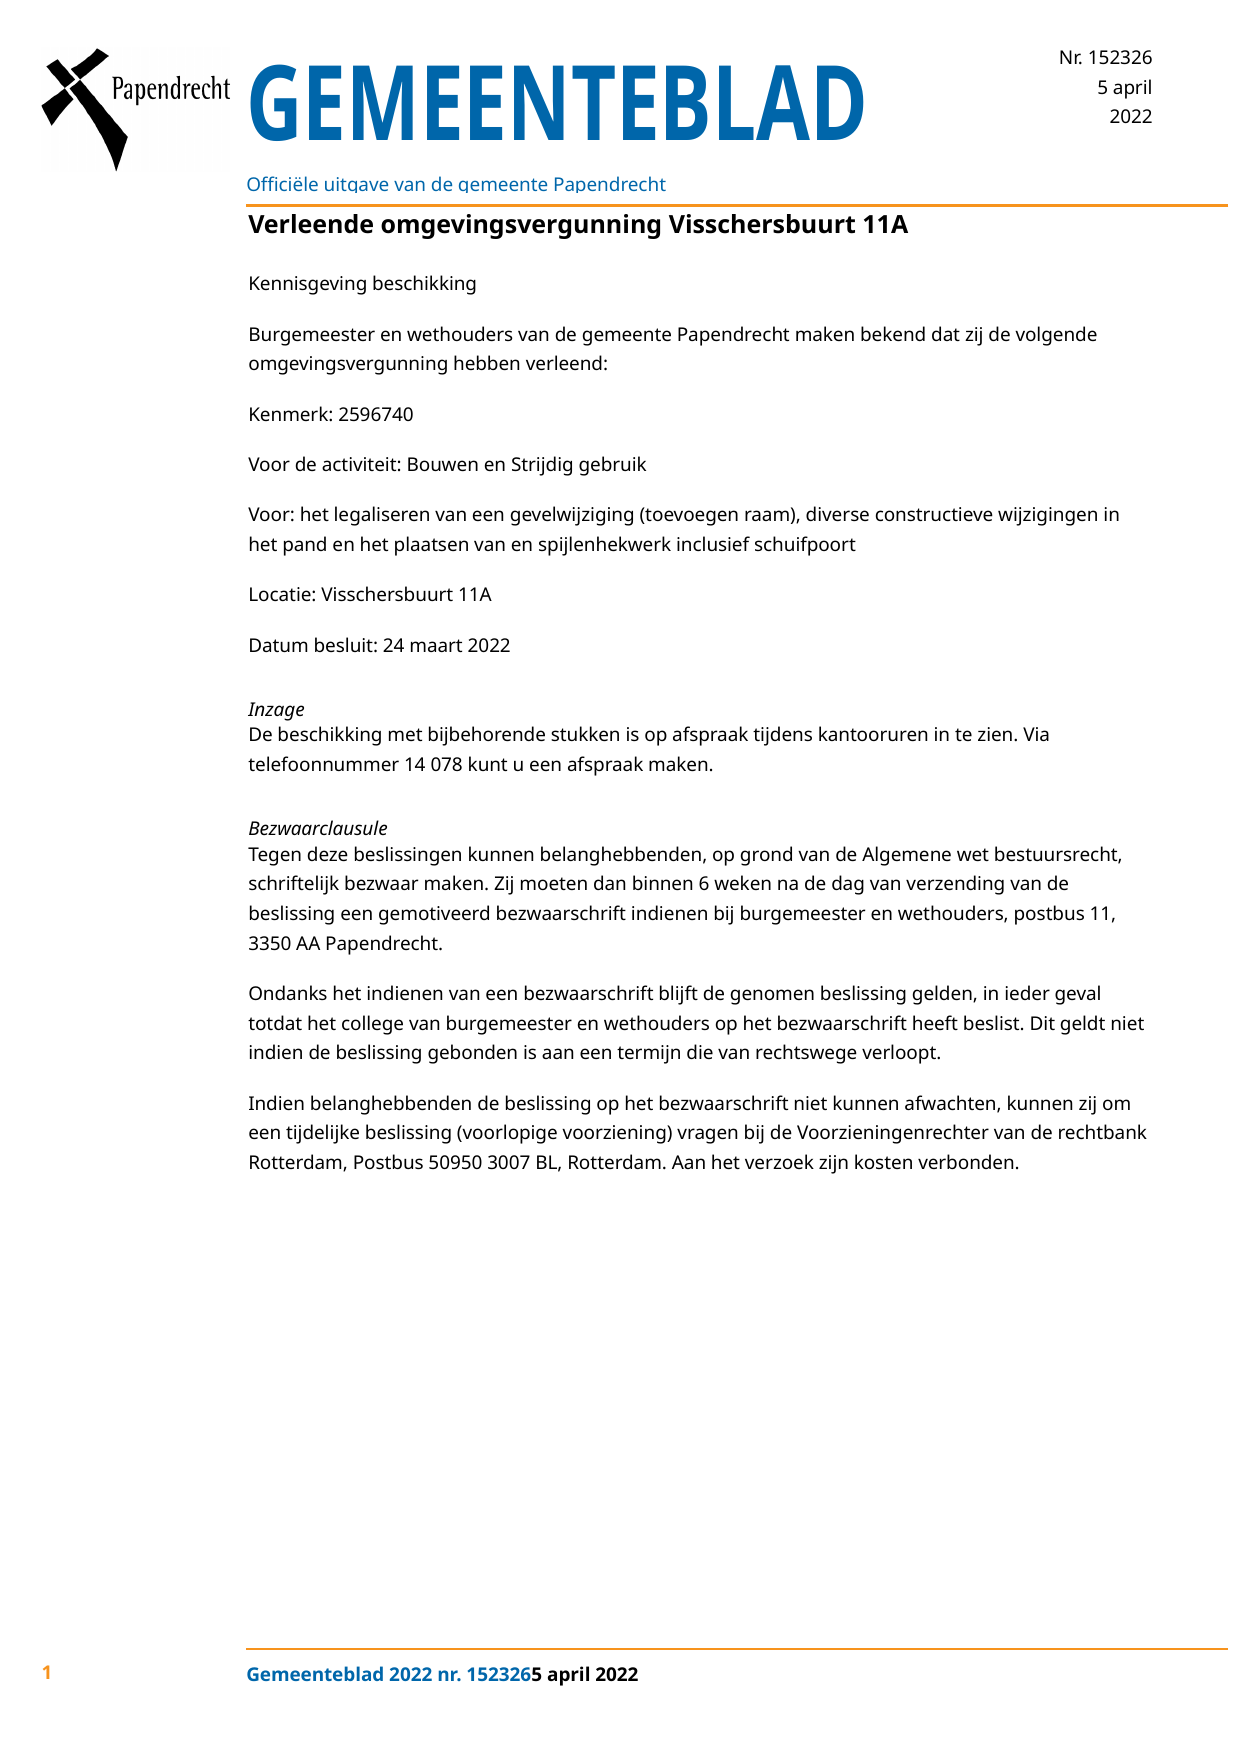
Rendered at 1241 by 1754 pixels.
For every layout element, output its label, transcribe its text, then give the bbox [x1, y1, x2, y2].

text Kennisgeving beschikking [248, 270, 1152, 296]
text Burgemeester en wethouders van de gemeente Papendrecht maken bekend dat zij de volgende omgevingsvergunning hebben verleend: [248, 321, 1152, 376]
text Voor: het legaliseren van een gevelwijziging (toevoegen raam), diverse constructieve wijzigingen in het pand en het plaatsen van en spijlenhekwerk inclusief schuifpoort [248, 502, 1152, 557]
text Ondanks het indienen van een bezwaarschrift blijft de genomen beslissing gelden, in ieder geval totdat het college van burgemeester en wethouders op het bezwaarschrift heeft beslist. Dit geldt niet indien de beslissing gebonden is aan een termijn die van rechtswege verloopt. [248, 980, 1152, 1065]
text Inzage [248, 696, 1152, 722]
text Voor de activiteit: Bouwen en Strijdig gebruik [248, 451, 1152, 477]
picture [41, 47, 231, 172]
text Indien belanghebbenden de beslissing op het bezwaarschrift niet kunnen afwachten, kunnen zij om een tijdelijke beslissing (voorlopige voorziening) vragen bij de Voorzieningenrechter van de rechtbank Rotterdam, Postbus 50950 3007 BL, Rotterdam. Aan het verzoek zijn kosten verbonden. [248, 1090, 1152, 1174]
text Verleende omgevingsvergunning Visschersbuurt 11A [248, 207, 1152, 241]
text Tegen deze beslissingen kunnen belanghebbenden, op grond van de Algemene wet bestuursrecht, schriftelijk bezwaar maken. Zij moeten dan binnen 6 weken na de dag van verzending van de beslissing een gemotiveerd bezwaarschrift indienen bij burgemeester en wethouders, postbus 11, 3350 AA Papendrecht. [248, 841, 1152, 955]
text De beschikking met bijbehorende stukken is op afspraak tijdens kantooruren in te zien. Via telefoonnummer 14 078 kunt u een afspraak maken. [248, 722, 1152, 777]
text Locatie: Visschersbuurt 11A [248, 582, 1152, 607]
text Datum besluit: 24 maart 2022 [248, 632, 1152, 658]
text Kenmerk: 2596740 [248, 401, 1152, 426]
text Bezwaarclausule [248, 815, 1152, 841]
